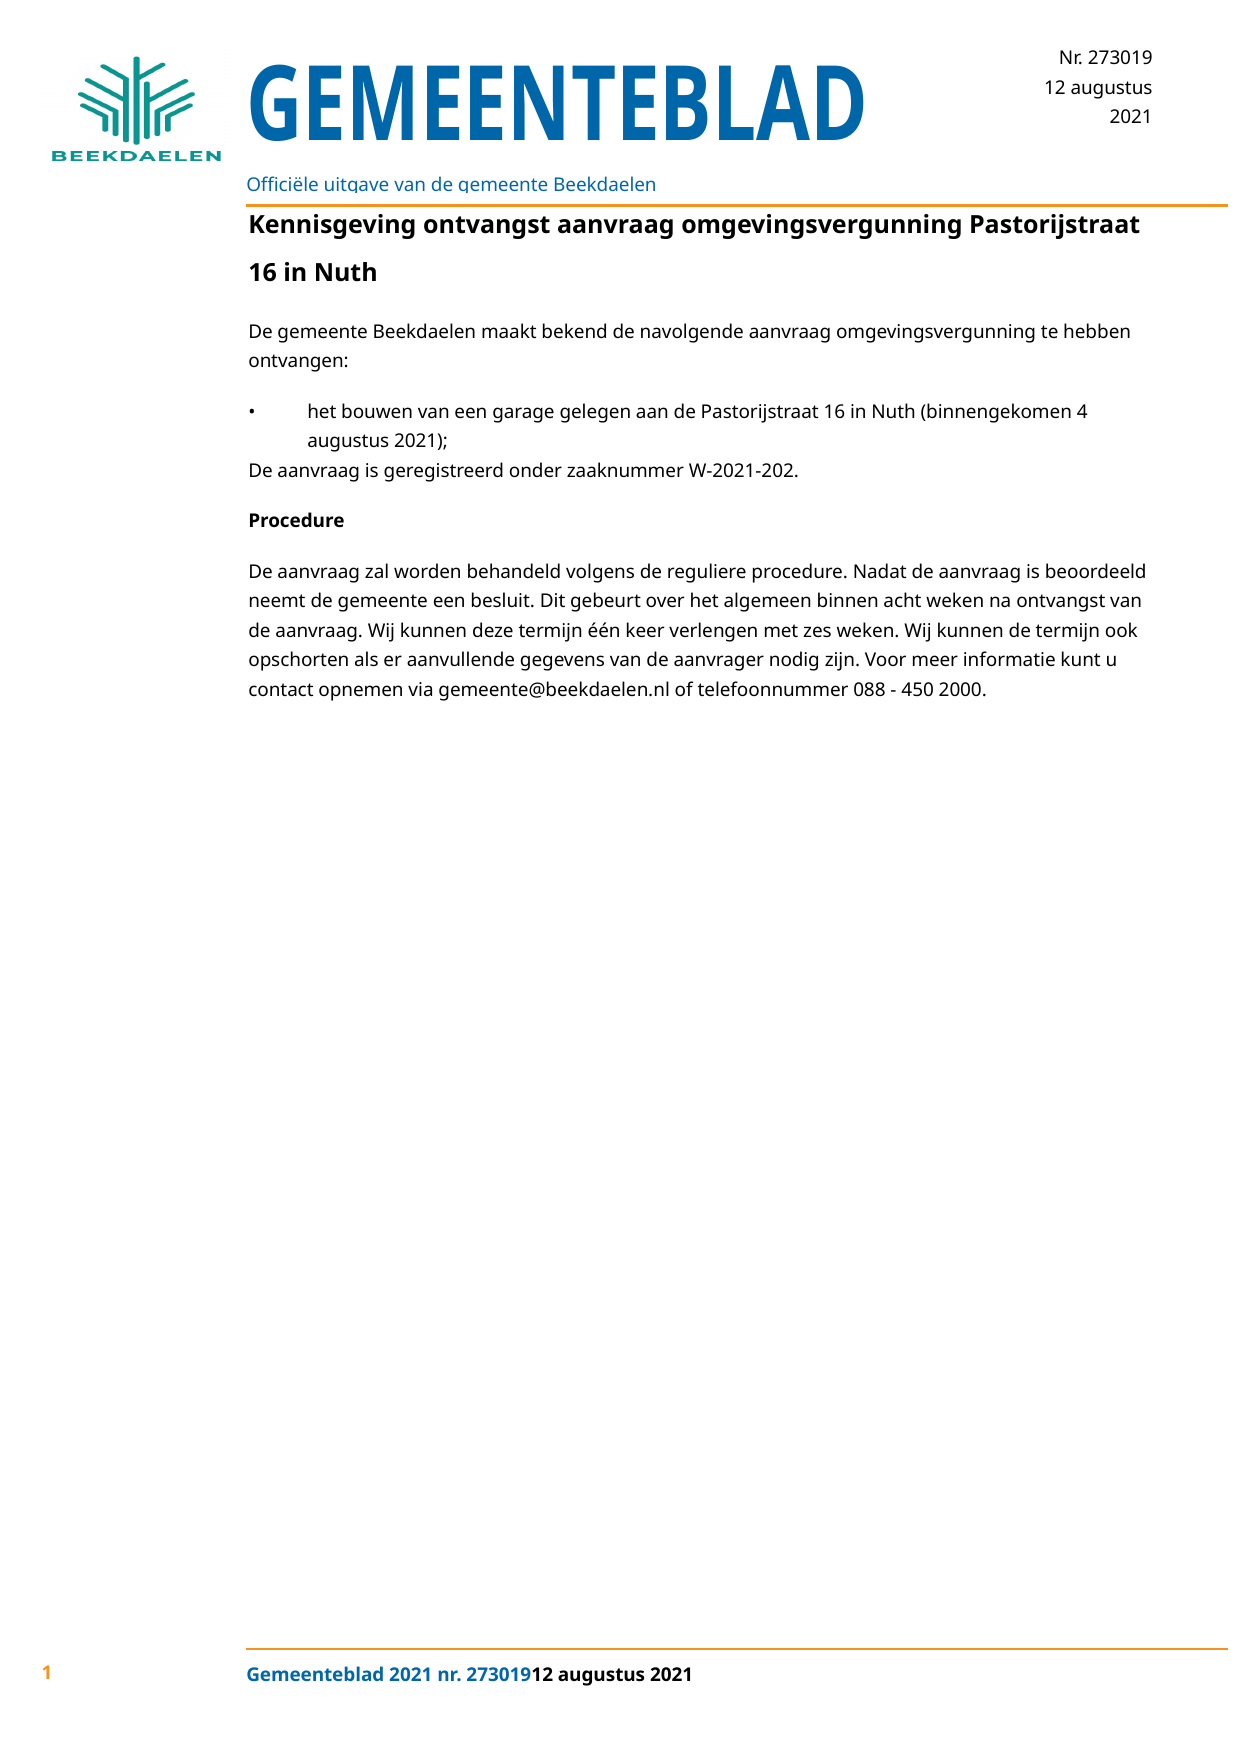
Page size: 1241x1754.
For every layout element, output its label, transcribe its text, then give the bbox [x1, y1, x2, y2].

picture [41, 47, 231, 172]
text Kennisgeving ontvangst aanvraag omgevingsvergunning Pastorijstraat 16 in Nuth [248, 207, 1152, 288]
text De gemeente Beekdaelen maakt bekend de navolgende aanvraag omgevingsvergunning te hebben ontvangen: [248, 318, 1152, 373]
text De aanvraag zal worden behandeld volgens de reguliere procedure. Nadat de aanvraag is beoordeeld neemt de gemeente een besluit. Dit gebeurt over het algemeen binnen acht weken na ontvangst van de aanvraag. Wij kunnen deze termijn één keer verlengen met zes weken. Wij kunnen de termijn ook opschorten als er aanvullende gegevens van de aanvrager nodig zijn. Voor meer informatie kunt u contact opnemen via gemeente@beekdaelen.nl of telefoonnummer 088 - 450 2000. [248, 558, 1152, 702]
list het bouwen van een garage gelegen aan de Pastorijstraat 16 in Nuth (binnengekomen 4 augustus 2021); [248, 398, 1152, 453]
text Procedure [248, 507, 1152, 533]
text De aanvraag is geregistreerd onder zaaknummer W-2021-202. [248, 457, 1152, 483]
